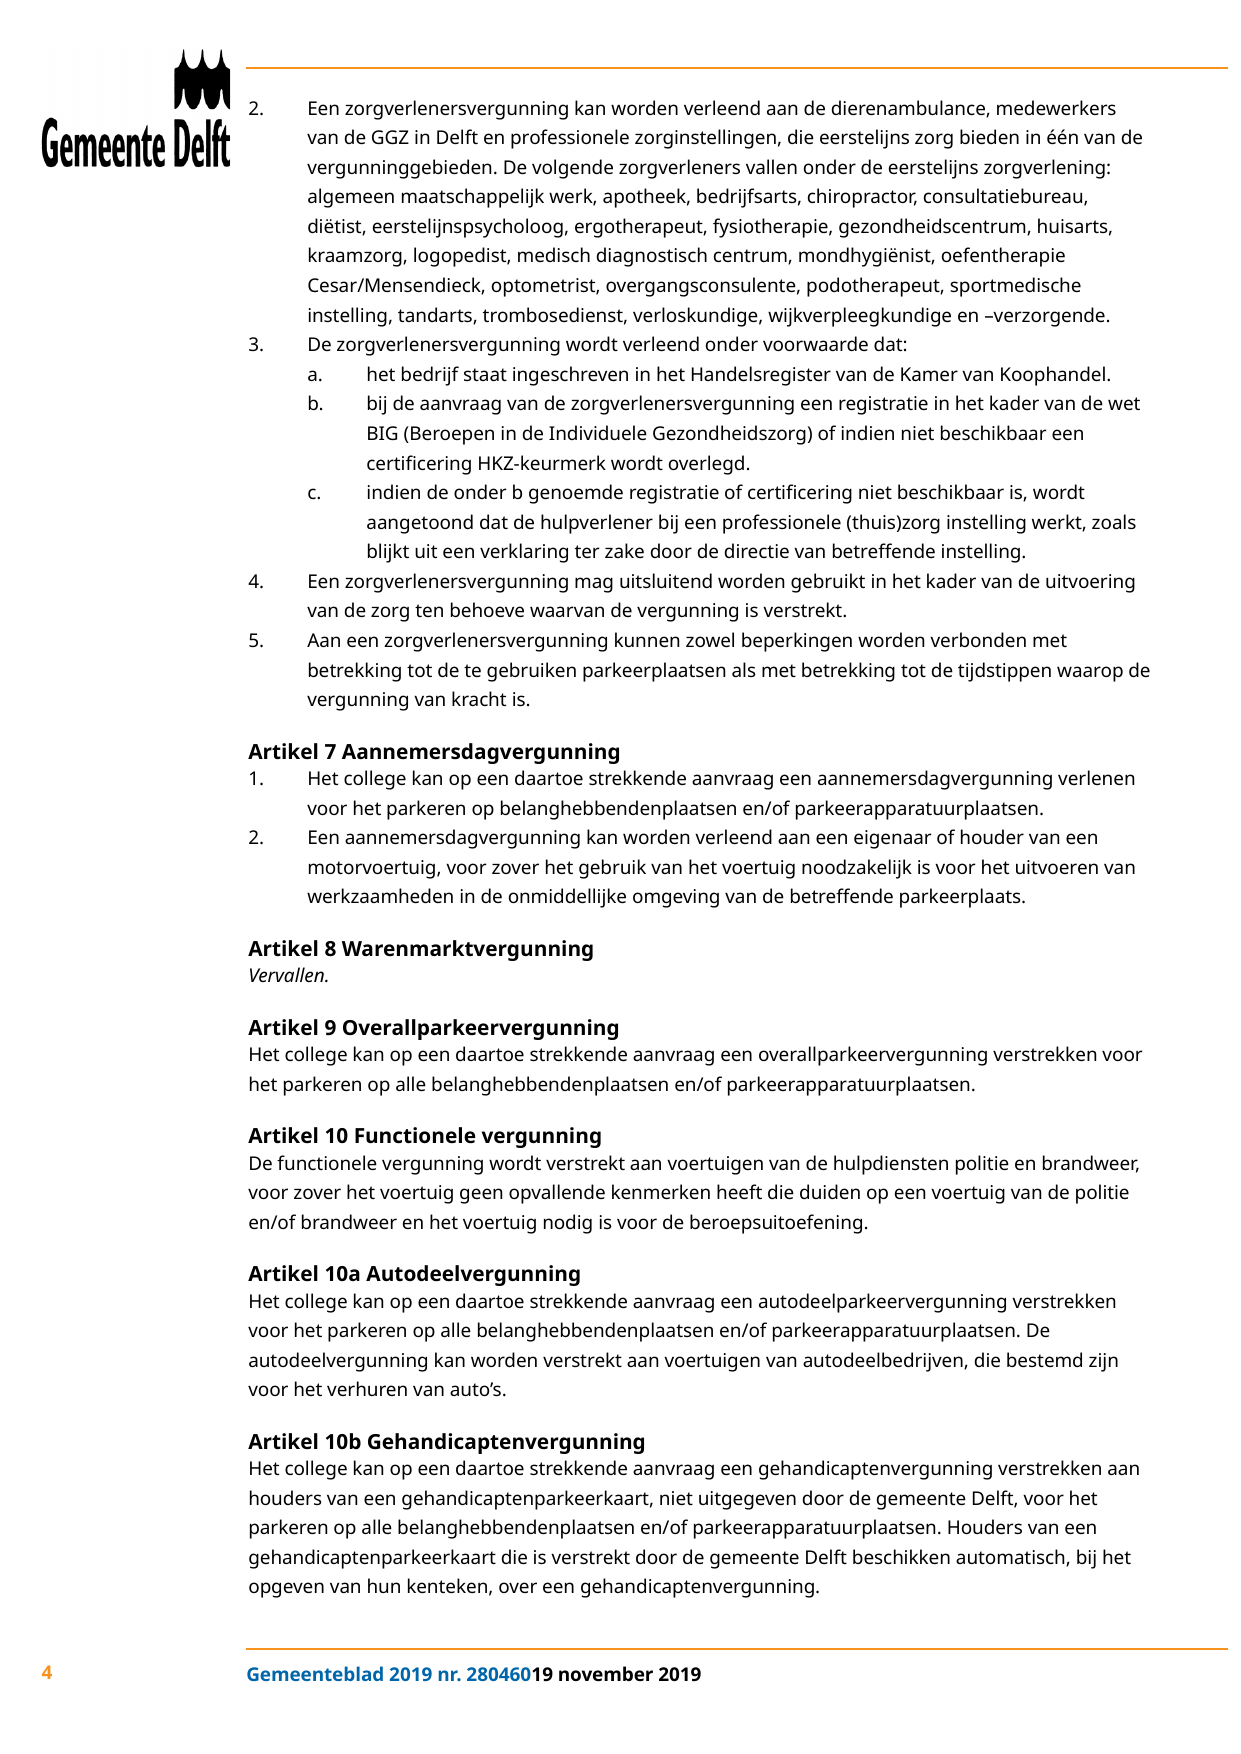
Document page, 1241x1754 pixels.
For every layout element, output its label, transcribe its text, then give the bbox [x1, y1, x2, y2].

list Een zorgverlenersvergunning kan worden verleend aan de dierenambulance, medewerkers van de GGZ in Delft en professionele zorginstellingen, die eerstelijns zorg bieden in één van de vergunninggebieden. De volgende zorgverleners vallen onder de eerstelijns zorgverlening: algemeen maatschappelijk werk, apotheek, bedrijfsarts, chiropractor, consultatiebureau, diëtist, eerstelijnspsycholoog, ergotherapeut, fysiotherapie, gezondheidscentrum, huisarts, kraamzorg, logopedist, medisch diagnostisch centrum, mondhygiënist, oefentherapie Cesar/Mensendieck, optometrist, overgangsconsulente, podotherapeut, sportmedische instelling, tandarts, trombosedienst, verloskundige, wijkverpleegkundige en –verzorgende. [248, 95, 1152, 328]
list indien de onder b genoemde registratie of certificering niet beschikbaar is, wordt aangetoond dat de hulpverlener bij een professionele (thuis)zorg instelling werkt, zoals blijkt uit een verklaring ter zake door de directie van betreffende instelling. [307, 479, 1152, 564]
text Artikel 7 Aannemersdagvergunning [248, 737, 1152, 765]
picture [41, 47, 231, 172]
text Het college kan op een daartoe strekkende aanvraag een autodeelparkeervergunning verstrekken voor het parkeren op alle belanghebbendenplaatsen en/of parkeerapparatuurplaatsen. De autodeelvergunning kan worden verstrekt aan voertuigen van autodeelbedrijven, die bestemd zijn voor het verhuren van auto’s. [248, 1288, 1152, 1402]
list De zorgverlenersvergunning wordt verleend onder voorwaarde dat: [248, 331, 1152, 357]
text Vervallen. [248, 962, 1152, 988]
text Artikel 8 Warenmarktvergunning [248, 934, 1152, 962]
list Een zorgverlenersvergunning mag uitsluitend worden gebruikt in het kader van de uitvoering van de zorg ten behoeve waarvan de vergunning is verstrekt. [248, 568, 1152, 623]
text Artikel 10a Autodeelvergunning [248, 1259, 1152, 1288]
text De functionele vergunning wordt verstrekt aan voertuigen van de hulpdiensten politie en brandweer, voor zover het voertuig geen opvallende kenmerken heeft die duiden op een voertuig van de politie en/of brandweer en het voertuig nodig is voor de beroepsuitoefening. [248, 1150, 1152, 1235]
list bij de aanvraag van de zorgverlenersvergunning een registratie in het kader van de wet BIG (Beroepen in de Individuele Gezondheidszorg) of indien niet beschikbaar een certificering HKZ-keurmerk wordt overlegd. [307, 391, 1152, 476]
text Het college kan op een daartoe strekkende aanvraag een overallparkeervergunning verstrekken voor het parkeren op alle belanghebbendenplaatsen en/of parkeerapparatuurplaatsen. [248, 1041, 1152, 1097]
text Artikel 10b Gehandicaptenvergunning [248, 1427, 1152, 1455]
text Artikel 10 Functionele vergunning [248, 1121, 1152, 1150]
list Aan een zorgverlenersvergunning kunnen zowel beperkingen worden verbonden met betrekking tot de te gebruiken parkeerplaatsen als met betrekking tot de tijdstippen waarop de vergunning van kracht is. [248, 627, 1152, 712]
list Een aannemersdagvergunning kan worden verleend aan een eigenaar of houder van een motorvoertuig, voor zover het gebruik van het voertuig noodzakelijk is voor het uitvoeren van werkzaamheden in de onmiddellijke omgeving van de betreffende parkeerplaats. [248, 824, 1152, 909]
text Het college kan op een daartoe strekkende aanvraag een gehandicaptenvergunning verstrekken aan houders van een gehandicaptenparkeerkaart, niet uitgegeven door de gemeente Delft, voor het parkeren op alle belanghebbendenplaatsen en/of parkeerapparatuurplaatsen. Houders van een gehandicaptenparkeerkaart die is verstrekt door de gemeente Delft beschikken automatisch, bij het opgeven van hun kenteken, over een gehandicaptenvergunning. [248, 1455, 1152, 1599]
list het bedrijf staat ingeschreven in het Handelsregister van de Kamer van Koophandel. [307, 361, 1152, 387]
text Artikel 9 Overallparkeervergunning [248, 1013, 1152, 1041]
list Het college kan op een daartoe strekkende aanvraag een aannemersdagvergunning verlenen voor het parkeren op belanghebbendenplaatsen en/of parkeerapparatuurplaatsen. [248, 765, 1152, 821]
